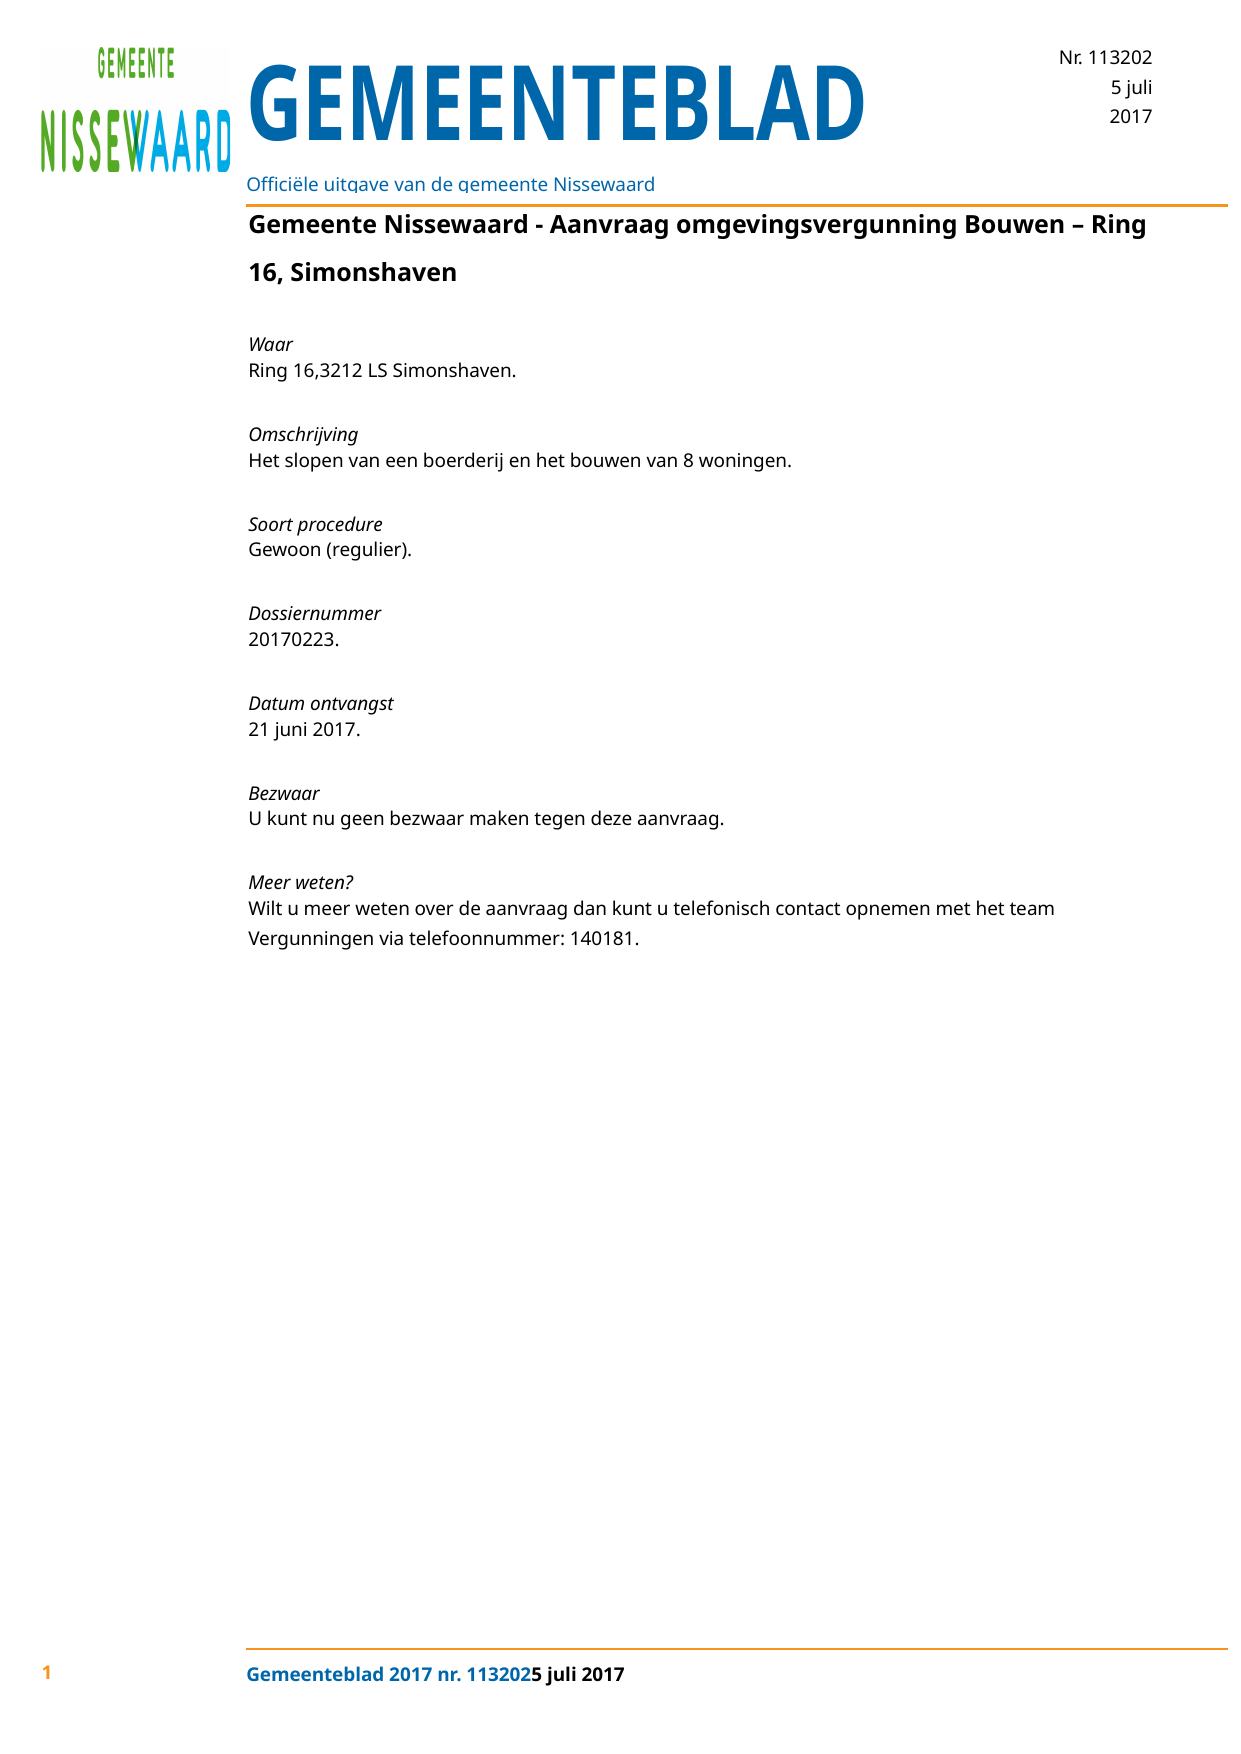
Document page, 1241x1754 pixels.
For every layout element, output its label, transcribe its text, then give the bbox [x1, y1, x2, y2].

text Bezwaar [248, 780, 1152, 806]
text Datum ontvangst [248, 690, 1152, 716]
text 20170223. [248, 626, 1152, 652]
text Wilt u meer weten over de aanvraag dan kunt u telefonisch contact opnemen met het team Vergunningen via telefoonnummer: 140181. [248, 895, 1152, 951]
picture [201, 122, 206, 138]
text Omschrijving [248, 421, 1152, 447]
text Meer weten? [248, 869, 1152, 895]
text Het slopen van een boerderij en het bouwen van 8 woningen. [248, 447, 1152, 473]
text Waar [248, 331, 1152, 357]
text Ring 16,3212 LS Simonshaven. [248, 357, 1152, 383]
picture [200, 151, 206, 172]
text Dossiernummer [248, 601, 1152, 626]
picture [222, 122, 227, 160]
picture [41, 47, 231, 172]
text Soort procedure [248, 511, 1152, 537]
picture [154, 157, 165, 172]
picture [176, 157, 187, 172]
text U kunt nu geen bezwaar maken tegen deze aanvraag. [248, 806, 1152, 831]
text Gemeente Nissewaard - Aanvraag omgevingsvergunning Bouwen – Ring 16, Simonshaven [248, 207, 1152, 288]
text Gewoon (regulier). [248, 537, 1152, 562]
text 21 juni 2017. [248, 716, 1152, 742]
